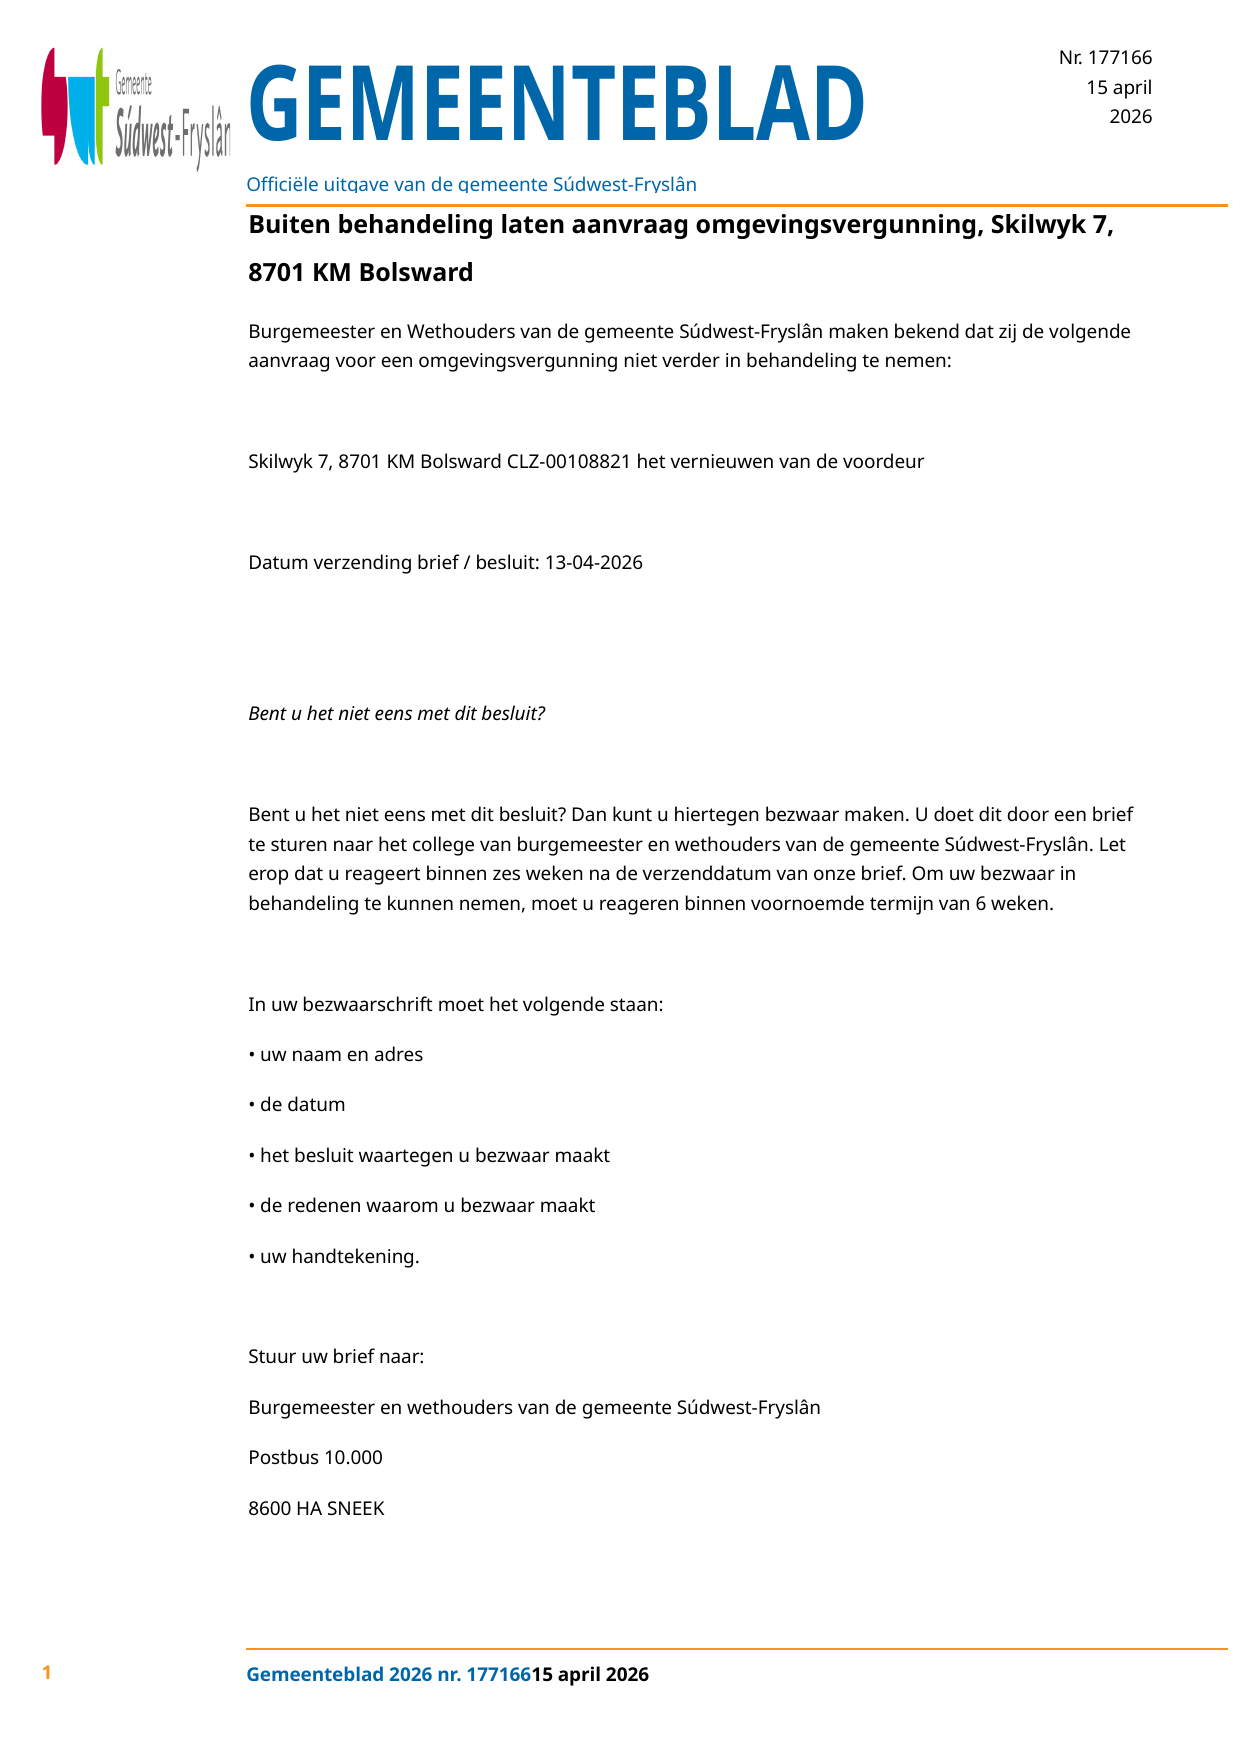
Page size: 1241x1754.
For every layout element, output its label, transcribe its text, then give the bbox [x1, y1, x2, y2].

text Burgemeester en wethouders van de gemeente Súdwest-Fryslân [248, 1394, 1152, 1420]
text In uw bezwaarschrift moet het volgende staan: [248, 991, 1152, 1017]
text • de datum [248, 1092, 1152, 1117]
text Postbus 10.000 [248, 1444, 1152, 1470]
text • het besluit waartegen u bezwaar maakt [248, 1142, 1152, 1168]
text Bent u het niet eens met dit besluit? Dan kunt u hiertegen bezwaar maken. U doet dit door een brief te sturen naar het college van burgemeester en wethouders van de gemeente Súdwest-Fryslân. Let erop dat u reageert binnen zes weken na de verzenddatum van onze brief. Om uw bezwaar in behandeling te kunnen nemen, moet u reageren binnen voornoemde termijn van 6 weken. [248, 801, 1152, 916]
text Burgemeester en Wethouders van de gemeente Súdwest-Fryslân maken bekend dat zij de volgende aanvraag voor een omgevingsvergunning niet verder in behandeling te nemen: [248, 318, 1152, 373]
text Bent u het niet eens met dit besluit? [248, 700, 1152, 726]
text Buiten behandeling laten aanvraag omgevingsvergunning, Skilwyk 7, 8701 KM Bolsward [248, 207, 1152, 288]
text • uw naam en adres [248, 1041, 1152, 1067]
text Datum verzending brief / besluit: 13-04-2026 [248, 549, 1152, 575]
text • de redenen waarom u bezwaar maakt [248, 1192, 1152, 1218]
text • uw handtekening. [248, 1243, 1152, 1269]
text 8600 HA SNEEK [248, 1495, 1152, 1521]
picture [41, 47, 231, 172]
text Stuur uw brief naar: [248, 1344, 1152, 1369]
text Skilwyk 7, 8701 KM Bolsward CLZ-00108821 het vernieuwen van de voordeur [248, 448, 1152, 474]
